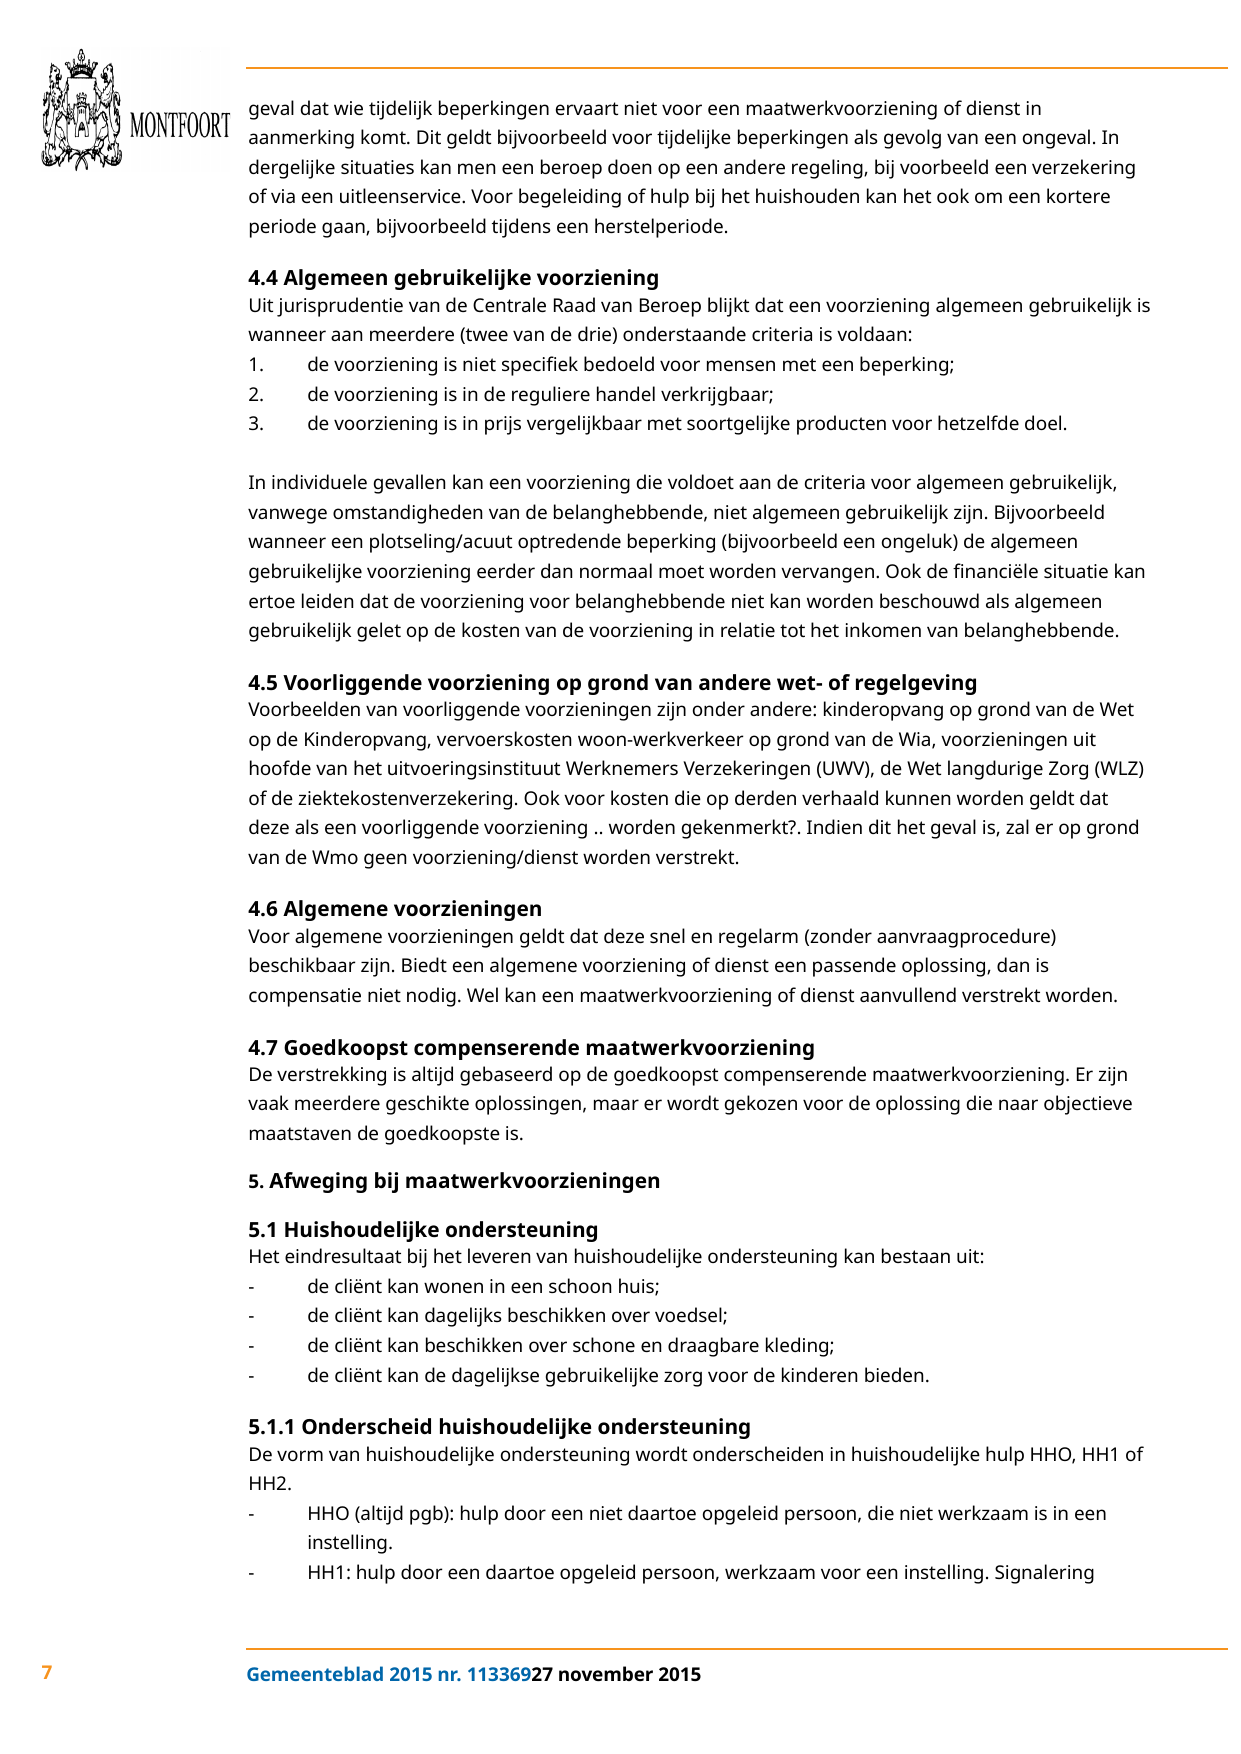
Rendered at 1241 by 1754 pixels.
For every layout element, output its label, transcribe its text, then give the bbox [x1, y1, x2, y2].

list HH1: hulp door een daartoe opgeleid persoon, werkzaam voor een instelling. Signalering [248, 1559, 1152, 1585]
text 4.7 Goedkoopst compenserende maatwerkvoorziening [248, 1033, 1152, 1061]
picture [41, 47, 231, 172]
text Voor algemene voorzieningen geldt dat deze snel en regelarm (zonder aanvraagprocedure) beschikbaar zijn. Biedt een algemene voorziening of dienst een passende oplossing, dan is compensatie niet nodig. Wel kan een maatwerkvoorziening of dienst aanvullend verstrekt worden. [248, 923, 1152, 1008]
text De vorm van huishoudelijke ondersteuning wordt onderscheiden in huishoudelijke hulp HHO, HH1 of HH2. [248, 1441, 1152, 1496]
text geval dat wie tijdelijk beperkingen ervaart niet voor een maatwerkvoorziening of dienst in aanmerking komt. Dit geldt bijvoorbeeld voor tijdelijke beperkingen als gevolg van een ongeval. In dergelijke situaties kan men een beroep doen op een andere regeling, bij voorbeeld een verzekering of via een uitleenservice. Voor begeleiding of hulp bij het huishouden kan het ook om een kortere periode gaan, bijvoorbeeld tijdens een herstelperiode. [248, 95, 1152, 239]
text 5.1 Huishoudelijke ondersteuning [248, 1215, 1152, 1243]
text Uit jurisprudentie van de Centrale Raad van Beroep blijkt dat een voorziening algemeen gebruikelijk is wanneer aan meerdere (twee van de drie) onderstaande criteria is voldaan: [248, 292, 1152, 347]
text Het eindresultaat bij het leveren van huishoudelijke ondersteuning kan bestaan uit: [248, 1243, 1152, 1269]
list de voorziening is niet specifiek bedoeld voor mensen met een beperking; [248, 351, 1152, 377]
list de cliënt kan dagelijks beschikken over voedsel; [248, 1303, 1152, 1328]
list de cliënt kan beschikken over schone en draagbare kleding; [248, 1332, 1152, 1358]
text 5. Afweging bij maatwerkvoorzieningen [248, 1166, 1152, 1194]
list HHO (altijd pgb): hulp door een niet daartoe opgeleid persoon, die niet werkzaam is in een instelling. [248, 1500, 1152, 1555]
text De verstrekking is altijd gebaseerd op de goedkoopst compenserende maatwerkvoorziening. Er zijn vaak meerdere geschikte oplossingen, maar er wordt gekozen voor de oplossing die naar objectieve maatstaven de goedkoopste is. [248, 1061, 1152, 1146]
text 4.6 Algemene voorzieningen [248, 894, 1152, 923]
list de voorziening is in prijs vergelijkbaar met soortgelijke producten voor hetzelfde doel. [248, 410, 1152, 436]
text 4.5 Voorliggende voorziening op grond van andere wet- of regelgeving [248, 668, 1152, 696]
text 4.4 Algemeen gebruikelijke voorziening [248, 263, 1152, 292]
list de voorziening is in de reguliere handel verkrijgbaar; [248, 381, 1152, 406]
list de cliënt kan de dagelijkse gebruikelijke zorg voor de kinderen bieden. [248, 1362, 1152, 1388]
list de cliënt kan wonen in een schoon huis; [248, 1273, 1152, 1299]
text Voorbeelden van voorliggende voorzieningen zijn onder andere: kinderopvang op grond van de Wet op de Kinderopvang, vervoerskosten woon-werkverkeer op grond van de Wia, voorzieningen uit hoofde van het uitvoeringsinstituut Werknemers Verzekeringen (UWV), de Wet langdurige Zorg (WLZ) of de ziektekostenverzekering. Ook voor kosten die op derden verhaald kunnen worden geldt dat deze als een voorliggende voorziening .. worden gekenmerkt?. Indien dit het geval is, zal er op grond van de Wmo geen voorziening/dienst worden verstrekt. [248, 696, 1152, 870]
text In individuele gevallen kan een voorziening die voldoet aan de criteria voor algemeen gebruikelijk, vanwege omstandigheden van de belanghebbende, niet algemeen gebruikelijk zijn. Bijvoorbeeld wanneer een plotseling/acuut optredende beperking (bijvoorbeeld een ongeluk) de algemeen gebruikelijke voorziening eerder dan normaal moet worden vervangen. Ook de financiële situatie kan ertoe leiden dat de voorziening voor belanghebbende niet kan worden beschouwd als algemeen gebruikelijk gelet op de kosten van de voorziening in relatie tot het inkomen van belanghebbende. [248, 469, 1152, 643]
text 5.1.1 Onderscheid huishoudelijke ondersteuning [248, 1412, 1152, 1441]
